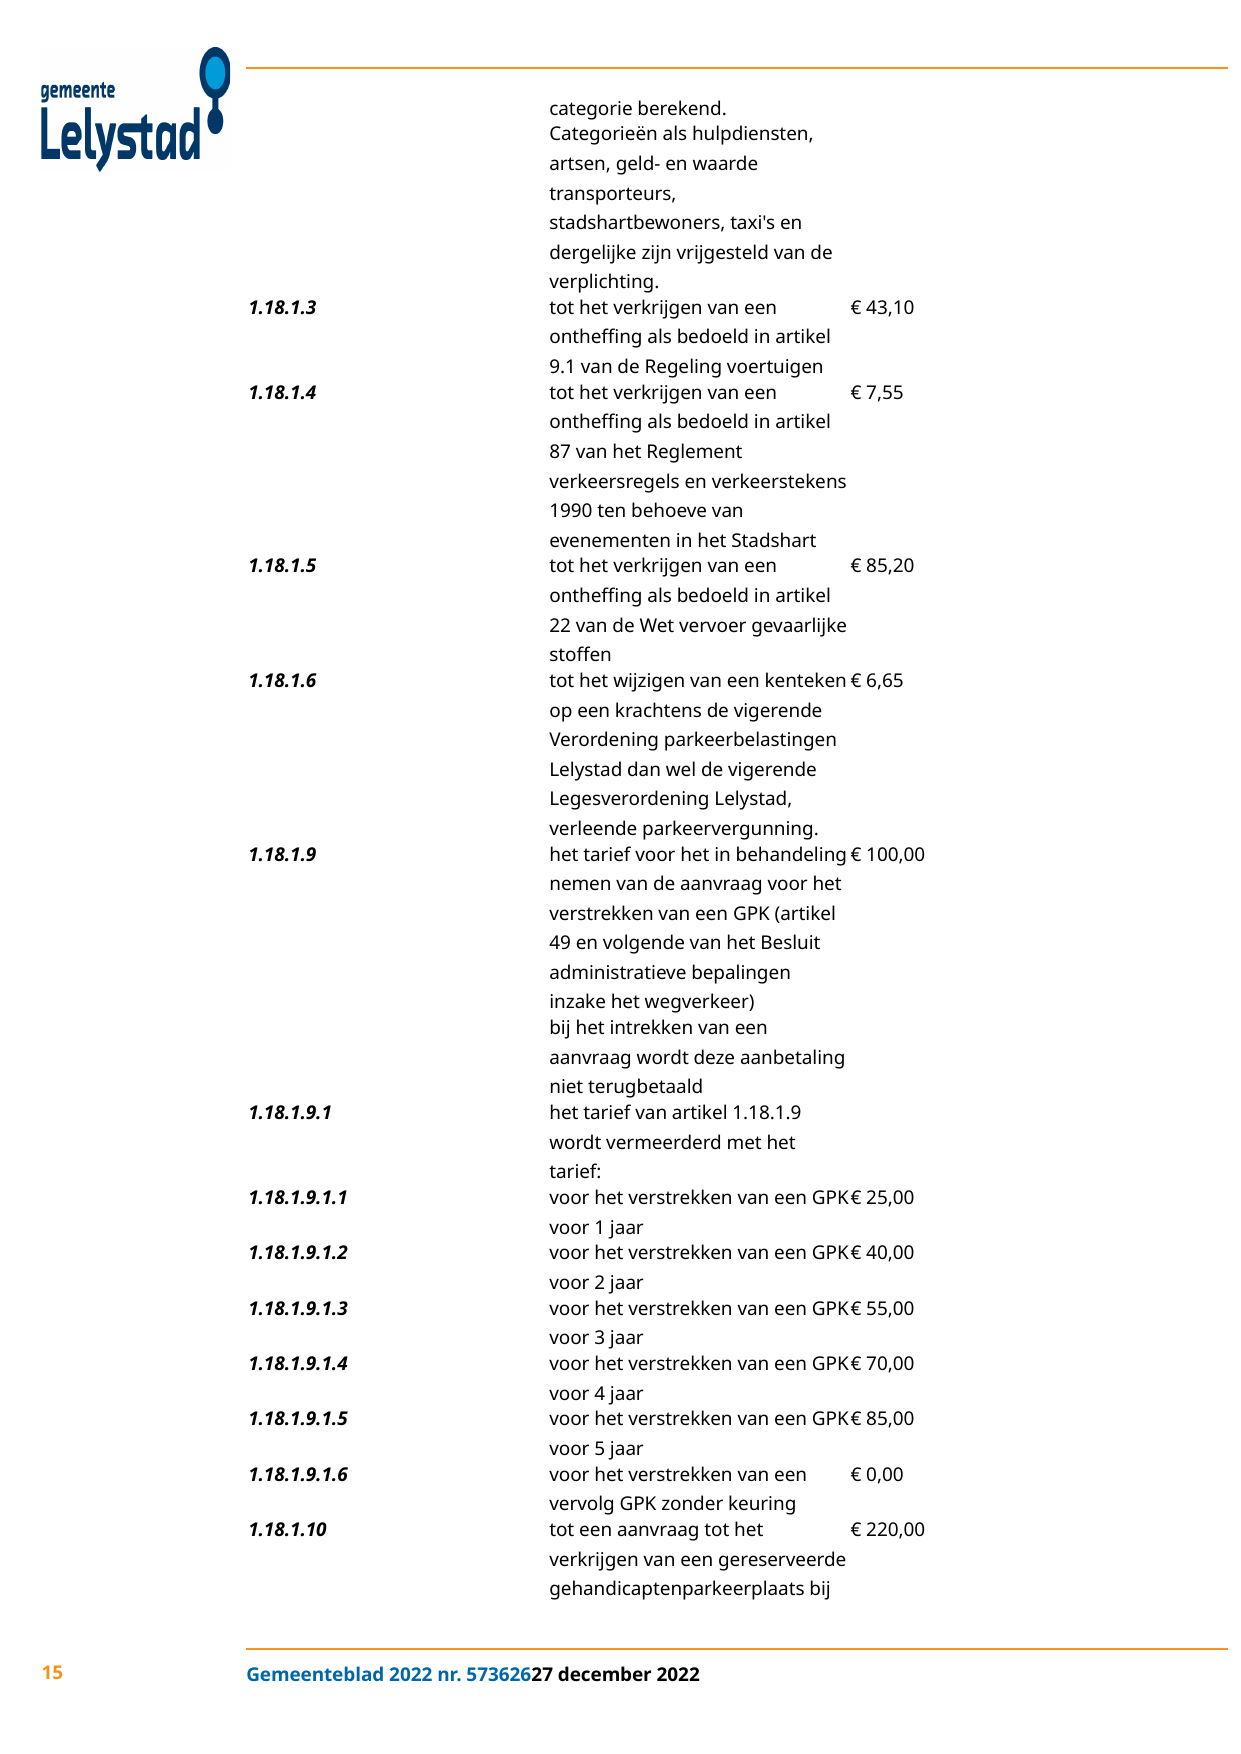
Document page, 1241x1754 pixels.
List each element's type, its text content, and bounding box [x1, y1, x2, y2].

table_cell 1.18.1.6 [248, 667, 549, 841]
table_cell € 43,10 [850, 294, 1152, 379]
table_cell 1.18.1.9 [248, 841, 549, 1014]
table_cell € 220,00 [850, 1516, 1152, 1601]
table_cell € 70,00 [850, 1350, 1152, 1406]
table_cell [248, 1015, 549, 1099]
table_cell € 40,00 [850, 1240, 1152, 1295]
table_cell 1.18.1.4 [248, 379, 549, 553]
table_cell voor het verstrekken van een GPK voor 3 jaar [549, 1295, 850, 1350]
table_cell tot het verkrijgen van een ontheffing als bedoeld in artikel 22 van de Wet vervoer gevaarlijke stoffen [549, 553, 850, 667]
table_cell € 85,00 [850, 1406, 1152, 1461]
table_cell voor het verstrekken van een vervolg GPK zonder keuring [549, 1461, 850, 1516]
table_cell 1.18.1.9.1 [248, 1099, 549, 1184]
table_cell voor het verstrekken van een GPK voor 2 jaar [549, 1240, 850, 1295]
table_cell € 6,65 [850, 667, 1152, 841]
table_cell € 0,00 [850, 1461, 1152, 1516]
table_cell tot het verkrijgen van een ontheffing als bedoeld in artikel 9.1 van de Regeling voertuigen [549, 294, 850, 379]
table_cell bij het intrekken van een aanvraag wordt deze aanbetaling niet terugbetaald [549, 1015, 850, 1099]
table_cell Categorieën als hulpdiensten, artsen, geld- en waarde transporteurs, stadshartbewoners, taxi's en dergelijke zijn vrijgesteld van de verplichting. [549, 121, 850, 294]
table_cell [850, 1099, 1152, 1184]
table_cell € 55,00 [850, 1295, 1152, 1350]
table_cell 1.18.1.9.1.6 [248, 1461, 549, 1516]
table_cell tot het verkrijgen van een ontheffing als bedoeld in artikel 87 van het Reglement verkeersregels en verkeerstekens 1990 ten behoeve van evenementen in het Stadshart [549, 379, 850, 553]
table_cell [850, 95, 1152, 121]
table_cell tot het wijzigen van een kenteken op een krachtens de vigerende Verordening parkeerbelastingen Lelystad dan wel de vigerende Legesverordening Lelystad, verleende parkeervergunning. [549, 667, 850, 841]
table_cell 1.18.1.9.1.2 [248, 1240, 549, 1295]
table_cell voor het verstrekken van een GPK voor 5 jaar [549, 1406, 850, 1461]
table_cell [850, 121, 1152, 294]
table_cell [850, 1015, 1152, 1099]
table_cell [248, 95, 549, 121]
table_cell € 100,00 [850, 841, 1152, 1014]
table_cell 1.18.1.3 [248, 294, 549, 379]
table_cell € 25,00 [850, 1184, 1152, 1239]
table_cell € 7,55 [850, 379, 1152, 553]
table_cell voor het verstrekken van een GPK voor 4 jaar [549, 1350, 850, 1406]
table_cell tot een aanvraag tot het verkrijgen van een gereserveerde gehandicaptenparkeerplaats bij [549, 1516, 850, 1601]
table_cell voor het verstrekken van een GPK voor 1 jaar [549, 1184, 850, 1239]
table_cell 1.18.1.9.1.3 [248, 1295, 549, 1350]
table_cell € 85,20 [850, 553, 1152, 667]
table_cell 1.18.1.9.1.5 [248, 1406, 549, 1461]
table_cell het tarief van artikel 1.18.1.9 wordt vermeerderd met het tarief: [549, 1099, 850, 1184]
picture [41, 47, 231, 172]
table_cell 1.18.1.10 [248, 1516, 549, 1601]
table_cell 1.18.1.9.1.1 [248, 1184, 549, 1239]
table_cell [248, 121, 549, 294]
table_cell 1.18.1.5 [248, 553, 549, 667]
table_cell het tarief voor het in behandeling nemen van de aanvraag voor het verstrekken van een GPK (artikel 49 en volgende van het Besluit administratieve bepalingen inzake het wegverkeer) [549, 841, 850, 1014]
table_cell categorie berekend. [549, 95, 850, 121]
table_cell 1.18.1.9.1.4 [248, 1350, 549, 1406]
